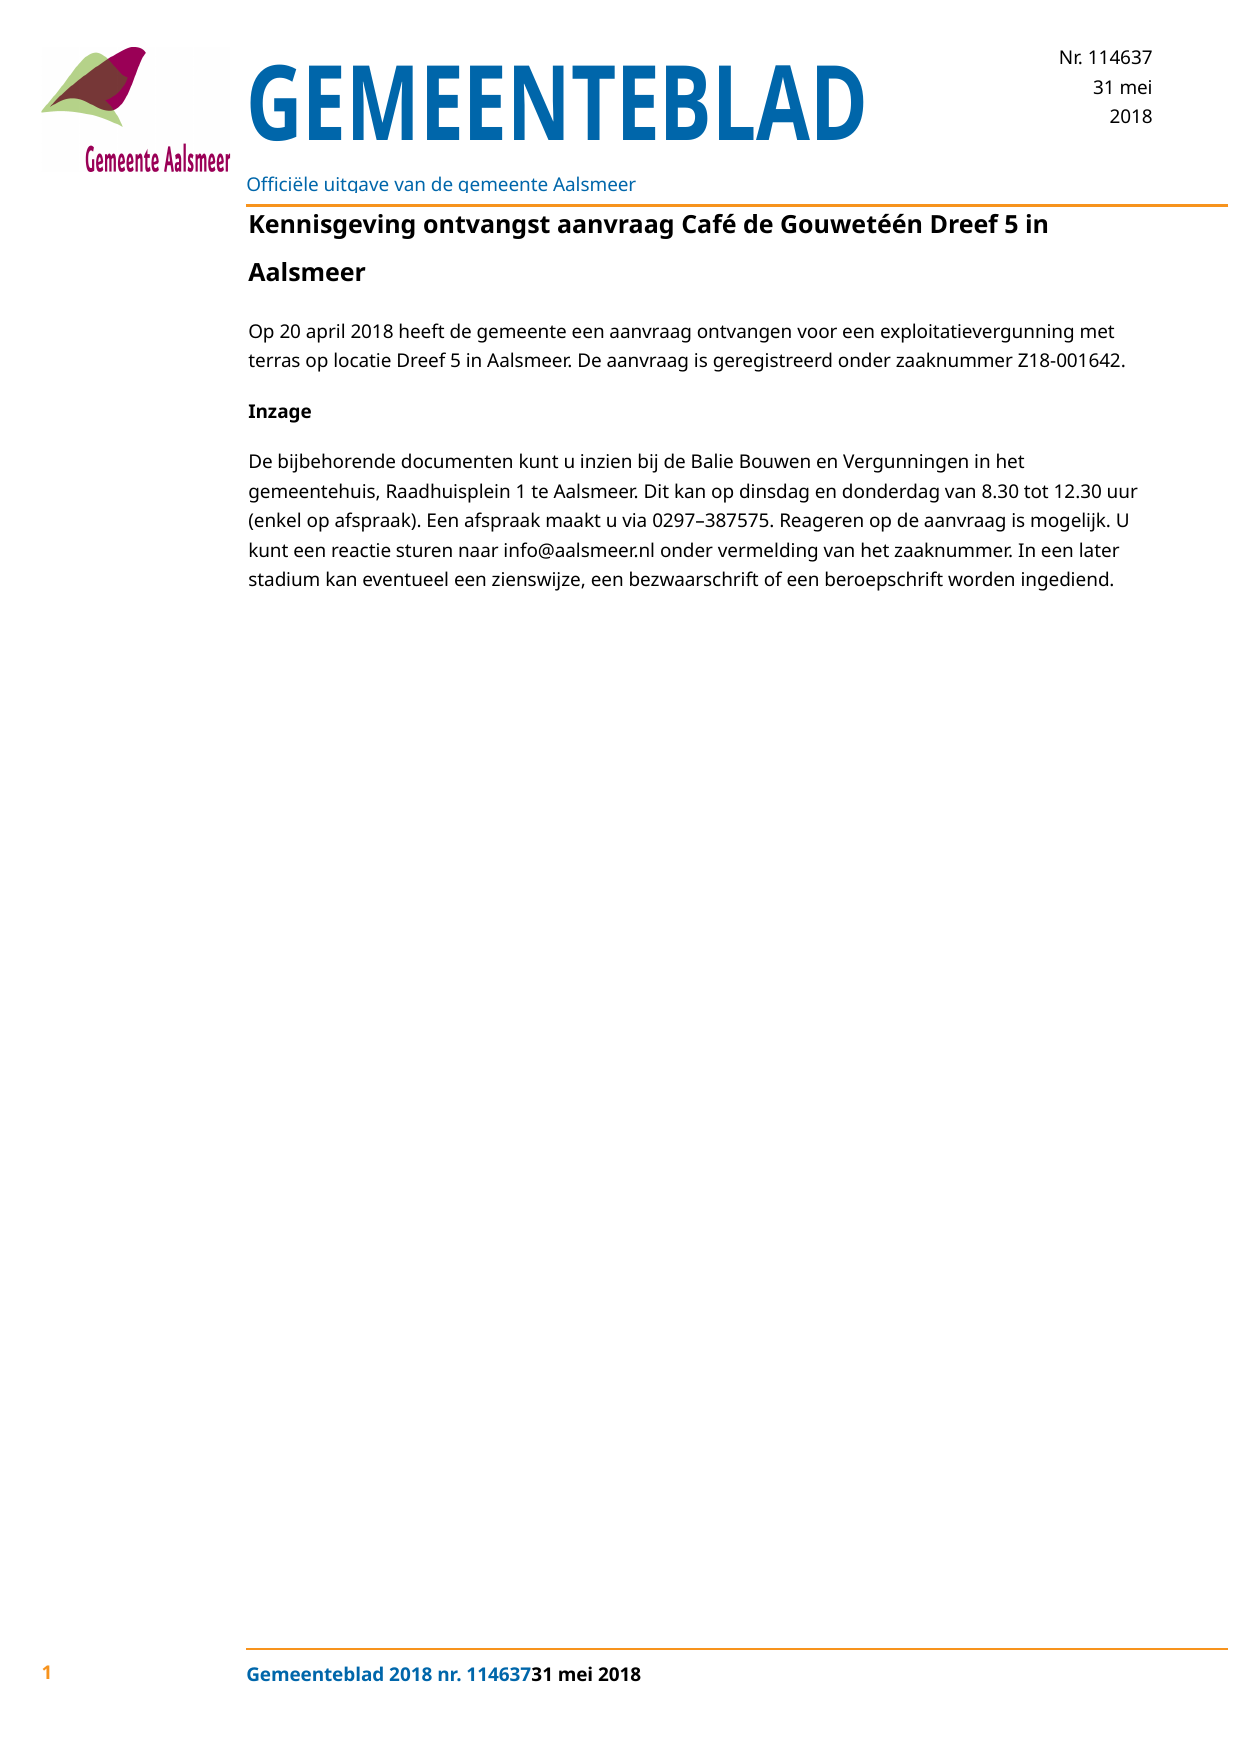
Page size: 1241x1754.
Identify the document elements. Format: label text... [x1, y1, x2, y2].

picture [41, 47, 231, 172]
text Kennisgeving ontvangst aanvraag Café de Gouwetéén Dreef 5 in Aalsmeer [248, 207, 1152, 288]
text Op 20 april 2018 heeft de gemeente een aanvraag ontvangen voor een exploitatievergunning met terras op locatie Dreef 5 in Aalsmeer. De aanvraag is geregistreerd onder zaaknummer Z18-001642. [248, 318, 1152, 373]
text Inzage [248, 398, 1152, 424]
text De bijbehorende documenten kunt u inzien bij de Balie Bouwen en Vergunningen in het gemeentehuis, Raadhuisplein 1 te Aalsmeer. Dit kan op dinsdag en donderdag van 8.30 tot 12.30 uur (enkel op afspraak). Een afspraak maakt u via 0297–387575. Reageren op de aanvraag is mogelijk. U kunt een reactie sturen naar info@aalsmeer.nl onder vermelding van het zaaknummer. In een later stadium kan eventueel een zienswijze, een bezwaarschrift of een beroepschrift worden ingediend. [248, 448, 1152, 592]
